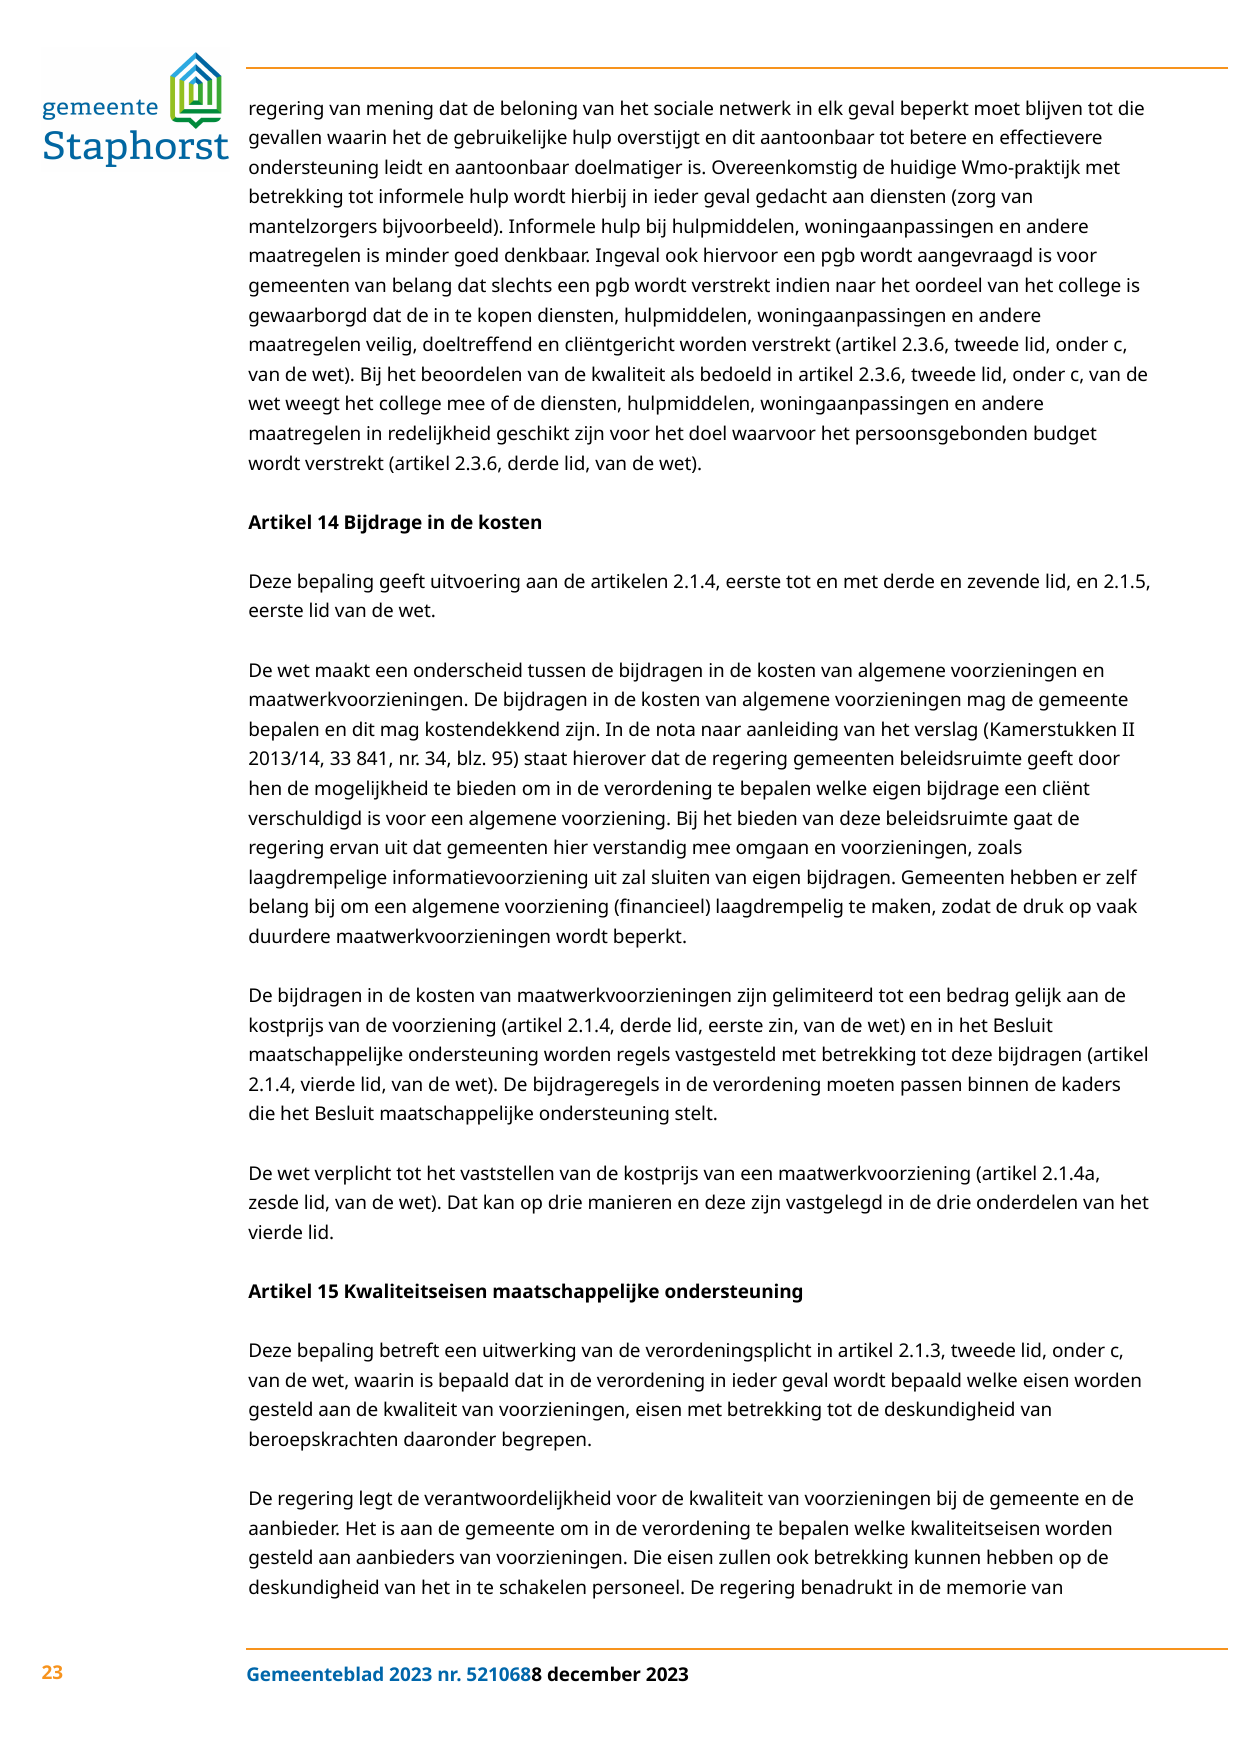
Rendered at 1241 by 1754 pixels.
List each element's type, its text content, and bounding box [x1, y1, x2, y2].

text Artikel 14 Bijdrage in de kosten [248, 509, 1152, 535]
text De wet maakt een onderscheid tussen de bijdragen in de kosten van algemene voorzieningen en maatwerkvoorzieningen. De bijdragen in de kosten van algemene voorzieningen mag de gemeente bepalen en dit mag kostendekkend zijn. In de nota naar aanleiding van het verslag (Kamerstukken II 2013/14, 33 841, nr. 34, blz. 95) staat hierover dat de regering gemeenten beleidsruimte geeft door hen de mogelijkheid te bieden om in de verordening te bepalen welke eigen bijdrage een cliënt verschuldigd is voor een algemene voorziening. Bij het bieden van deze beleidsruimte gaat de regering ervan uit dat gemeenten hier verstandig mee omgaan en voorzieningen, zoals laagdrempelige informatievoorziening uit zal sluiten van eigen bijdragen. Gemeenten hebben er zelf belang bij om een algemene voorziening (financieel) laagdrempelig te maken, zodat de druk op vaak duurdere maatwerkvoorzieningen wordt beperkt. [248, 657, 1152, 949]
text De regering legt de verantwoordelijkheid voor de kwaliteit van voorzieningen bij de gemeente en de aanbieder. Het is aan de gemeente om in de verordening te bepalen welke kwaliteitseisen worden gesteld aan aanbieders van voorzieningen. Die eisen zullen ook betrekking kunnen hebben op de deskundigheid van het in te schakelen personeel. De regering benadrukt in de memorie van [248, 1485, 1152, 1600]
picture [41, 47, 231, 172]
text De wet verplicht tot het vaststellen van de kostprijs van een maatwerkvoorziening (artikel 2.1.4a, zesde lid, van de wet). Dat kan op drie manieren en deze zijn vastgelegd in de drie onderdelen van het vierde lid. [248, 1160, 1152, 1245]
text De bijdragen in de kosten van maatwerkvoorzieningen zijn gelimiteerd tot een bedrag gelijk aan de kostprijs van de voorziening (artikel 2.1.4, derde lid, eerste zin, van de wet) en in het Besluit maatschappelijke ondersteuning worden regels vastgesteld met betrekking tot deze bijdragen (artikel 2.1.4, vierde lid, van de wet). De bijdrageregels in de verordening moeten passen binnen de kaders die het Besluit maatschappelijke ondersteuning stelt. [248, 982, 1152, 1126]
text Deze bepaling geeft uitvoering aan de artikelen 2.1.4, eerste tot en met derde en zevende lid, en 2.1.5, eerste lid van de wet. [248, 568, 1152, 623]
text Artikel 15 Kwaliteitseisen maatschappelijke ondersteuning [248, 1278, 1152, 1304]
text regering van mening dat de beloning van het sociale netwerk in elk geval beperkt moet blijven tot die gevallen waarin het de gebruikelijke hulp overstijgt en dit aantoonbaar tot betere en effectievere ondersteuning leidt en aantoonbaar doelmatiger is. Overeenkomstig de huidige Wmo-praktijk met betrekking tot informele hulp wordt hierbij in ieder geval gedacht aan diensten (zorg van mantelzorgers bijvoorbeeld). Informele hulp bij hulpmiddelen, woningaanpassingen en andere maatregelen is minder goed denkbaar. Ingeval ook hiervoor een pgb wordt aangevraagd is voor gemeenten van belang dat slechts een pgb wordt verstrekt indien naar het oordeel van het college is gewaarborgd dat de in te kopen diensten, hulpmiddelen, woningaanpassingen en andere maatregelen veilig, doeltreffend en cliëntgericht worden verstrekt (artikel 2.3.6, tweede lid, onder c, van de wet). Bij het beoordelen van de kwaliteit als bedoeld in artikel 2.3.6, tweede lid, onder c, van de wet weegt het college mee of de diensten, hulpmiddelen, woningaanpassingen en andere maatregelen in redelijkheid geschikt zijn voor het doel waarvoor het persoonsgebonden budget wordt verstrekt (artikel 2.3.6, derde lid, van de wet). [248, 95, 1152, 476]
text Deze bepaling betreft een uitwerking van de verordeningsplicht in artikel 2.1.3, tweede lid, onder c, van de wet, waarin is bepaald dat in de verordening in ieder geval wordt bepaald welke eisen worden gesteld aan de kwaliteit van voorzieningen, eisen met betrekking tot de deskundigheid van beroepskrachten daaronder begrepen. [248, 1337, 1152, 1452]
